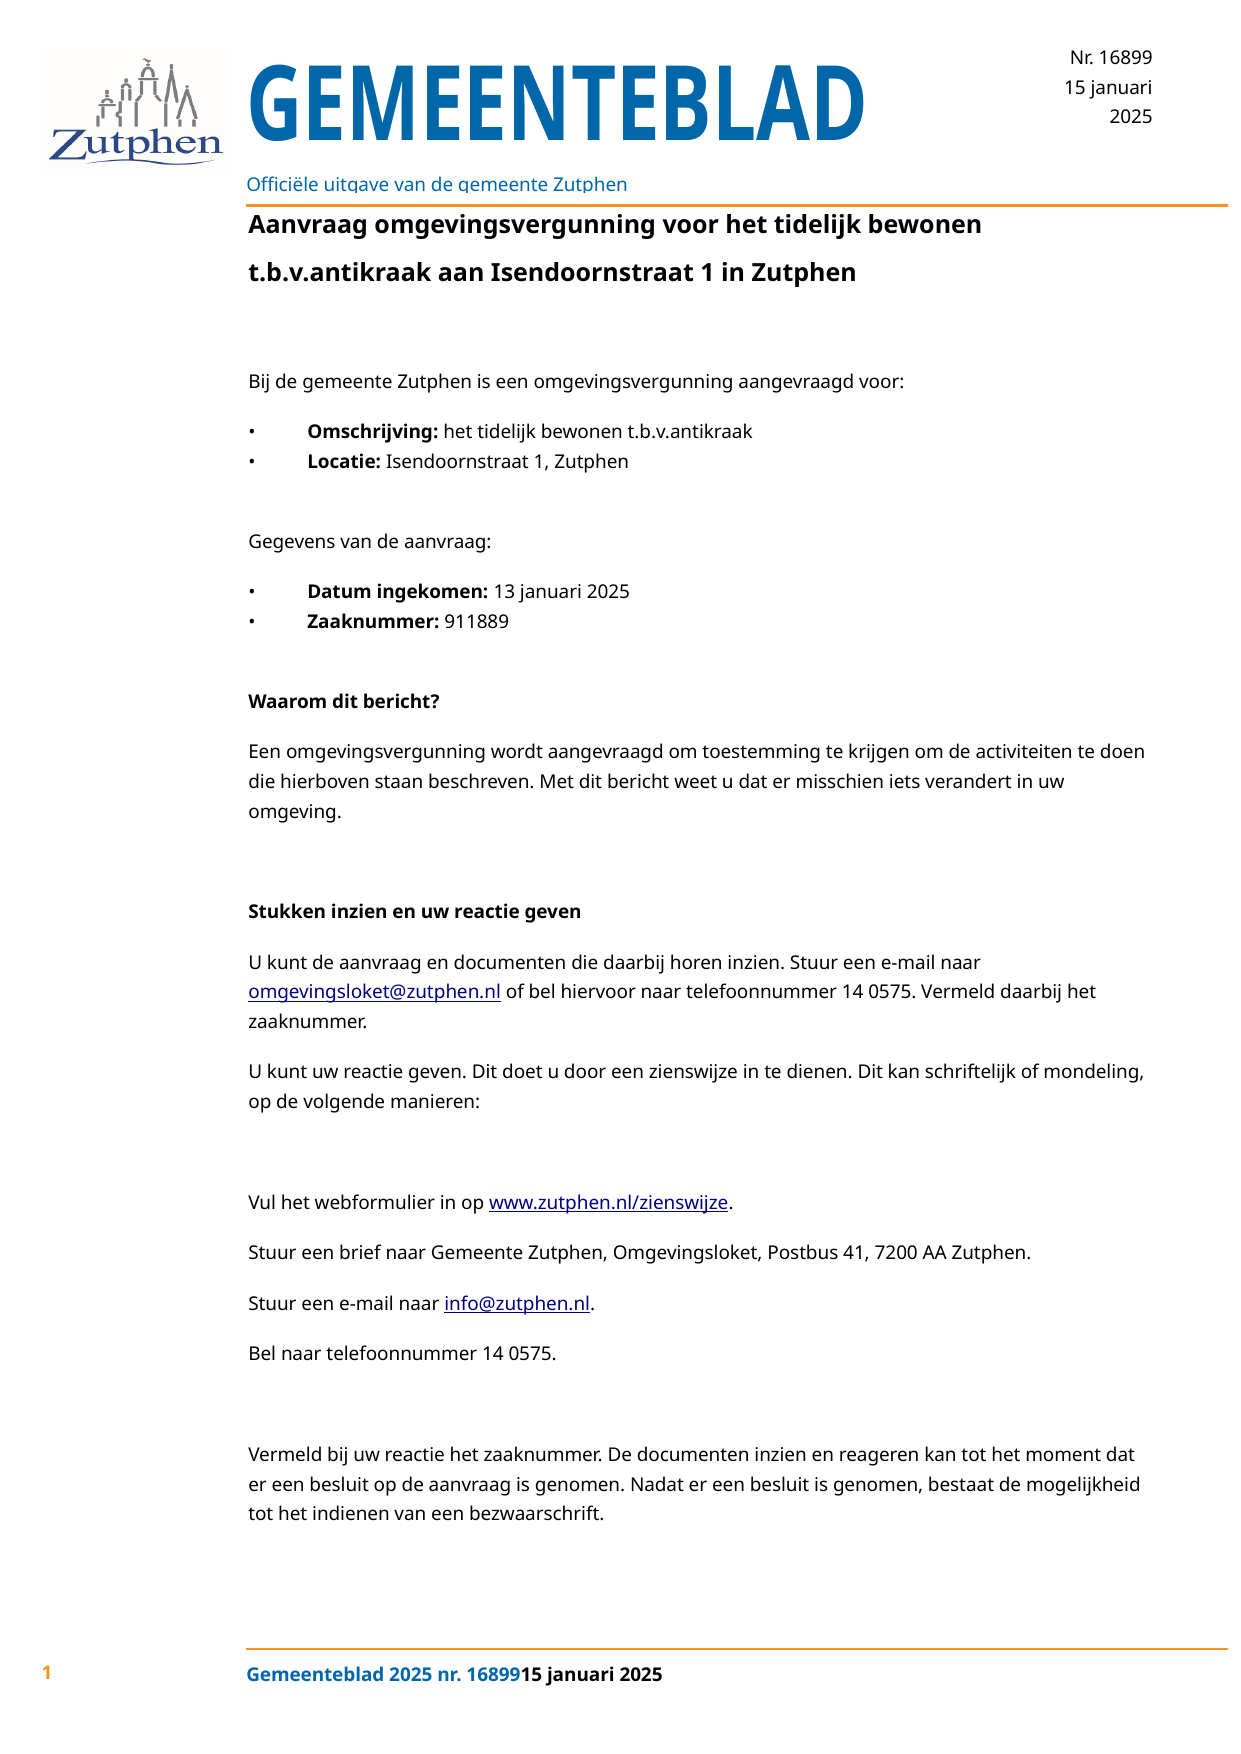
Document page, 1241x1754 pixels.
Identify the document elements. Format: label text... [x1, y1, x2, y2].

text Bel naar telefoonnummer 14 0575. [248, 1340, 1152, 1366]
list Omschrijving: het tidelijk bewonen t.b.v.antikraak [248, 419, 1152, 444]
text U kunt de aanvraag en documenten die daarbij horen inzien. Stuur een e-mail naar omgevingsloket@zutphen.nl of bel hiervoor naar telefoonnummer 14 0575. Vermeld daarbij het zaaknummer. [248, 949, 1152, 1034]
text Vul het webformulier in op www.zutphen.nl/zienswijze. [248, 1189, 1152, 1215]
text Een omgevingsvergunning wordt aangevraagd om toestemming te krijgen om de activiteiten te doen die hierboven staan beschreven. Met dit bericht weet u dat er misschien iets verandert in uw omgeving. [248, 739, 1152, 824]
list Datum ingekomen: 13 januari 2025 [248, 579, 1152, 604]
text Stuur een brief naar Gemeente Zutphen, Omgevingsloket, Postbus 41, 7200 AA Zutphen. [248, 1239, 1152, 1265]
list Locatie: Isendoornstraat 1, Zutphen [248, 448, 1152, 474]
text Bij de gemeente Zutphen is een omgevingsvergunning aangevraagd voor: [248, 368, 1152, 394]
text Stuur een e-mail naar info@zutphen.nl. [248, 1290, 1152, 1316]
text Vermeld bij uw reactie het zaaknummer. De documenten inzien en reageren kan tot het moment dat er een besluit op de aanvraag is genomen. Nadat er een besluit is genomen, bestaat de mogelijkheid tot het indienen van een bezwaarschrift. [248, 1441, 1152, 1526]
text U kunt uw reactie geven. Dit doet u door een zienswijze in te dienen. Dit kan schriftelijk of mondeling, op de volgende manieren: [248, 1059, 1152, 1114]
text Stukken inzien en uw reactie geven [248, 899, 1152, 924]
text Waarom dit bericht? [248, 688, 1152, 714]
list Zaaknummer: 911889 [248, 608, 1152, 634]
text Gegevens van de aanvraag: [248, 528, 1152, 554]
picture [41, 47, 231, 172]
text Aanvraag omgevingsvergunning voor het tidelijk bewonen t.b.v.antikraak aan Isendoornstraat 1 in Zutphen [248, 207, 1152, 288]
